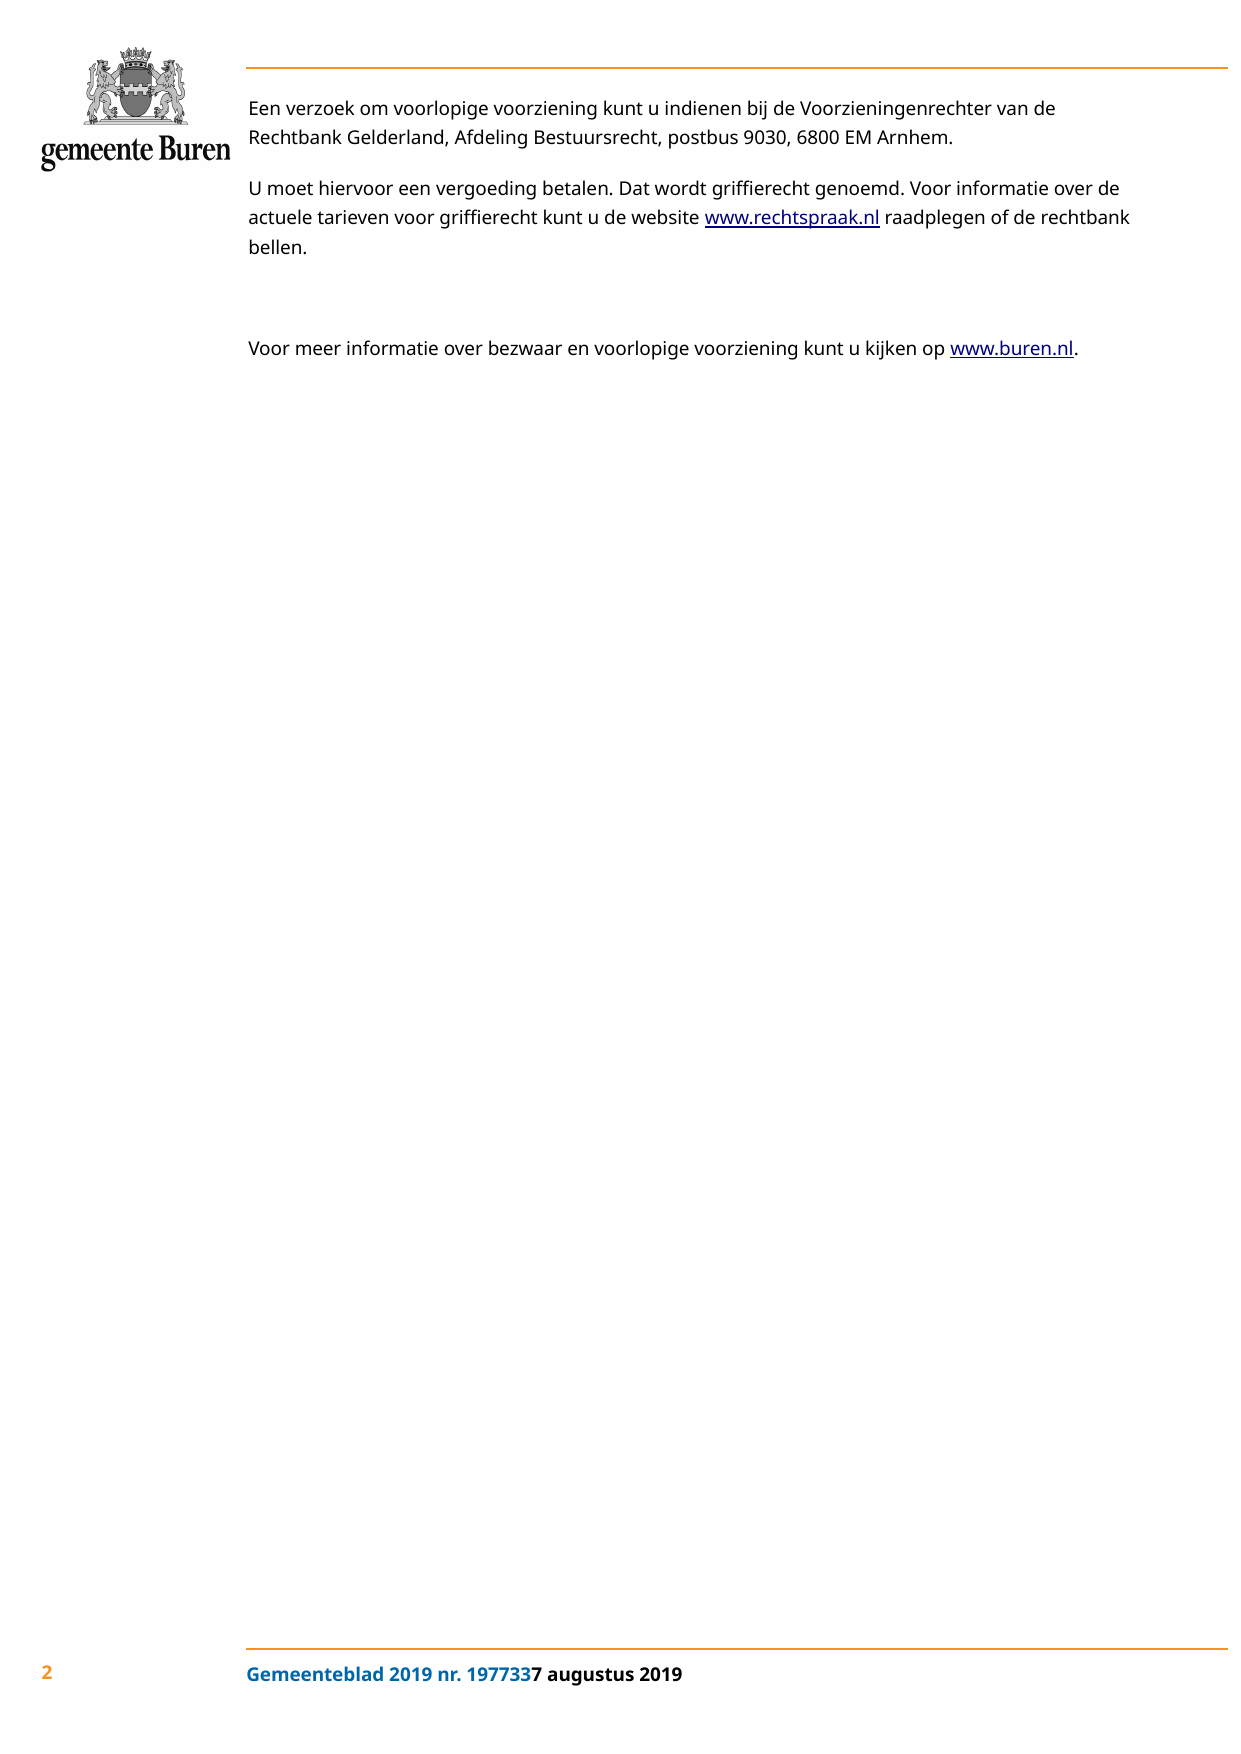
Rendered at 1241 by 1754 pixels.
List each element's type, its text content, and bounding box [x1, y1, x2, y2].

picture [41, 47, 231, 172]
text Een verzoek om voorlopige voorziening kunt u indienen bij de Voorzieningenrechter van de Rechtbank Gelderland, Afdeling Bestuursrecht, postbus 9030, 6800 EM Arnhem. [248, 95, 1152, 150]
text U moet hiervoor een vergoeding betalen. Dat wordt griffierecht genoemd. Voor informatie over de actuele tarieven voor griffierecht kunt u de website www.rechtspraak.nl raadplegen of de rechtbank bellen. [248, 175, 1152, 260]
text Voor meer informatie over bezwaar en voorlopige voorziening kunt u kijken op www.buren.nl. [248, 335, 1152, 361]
